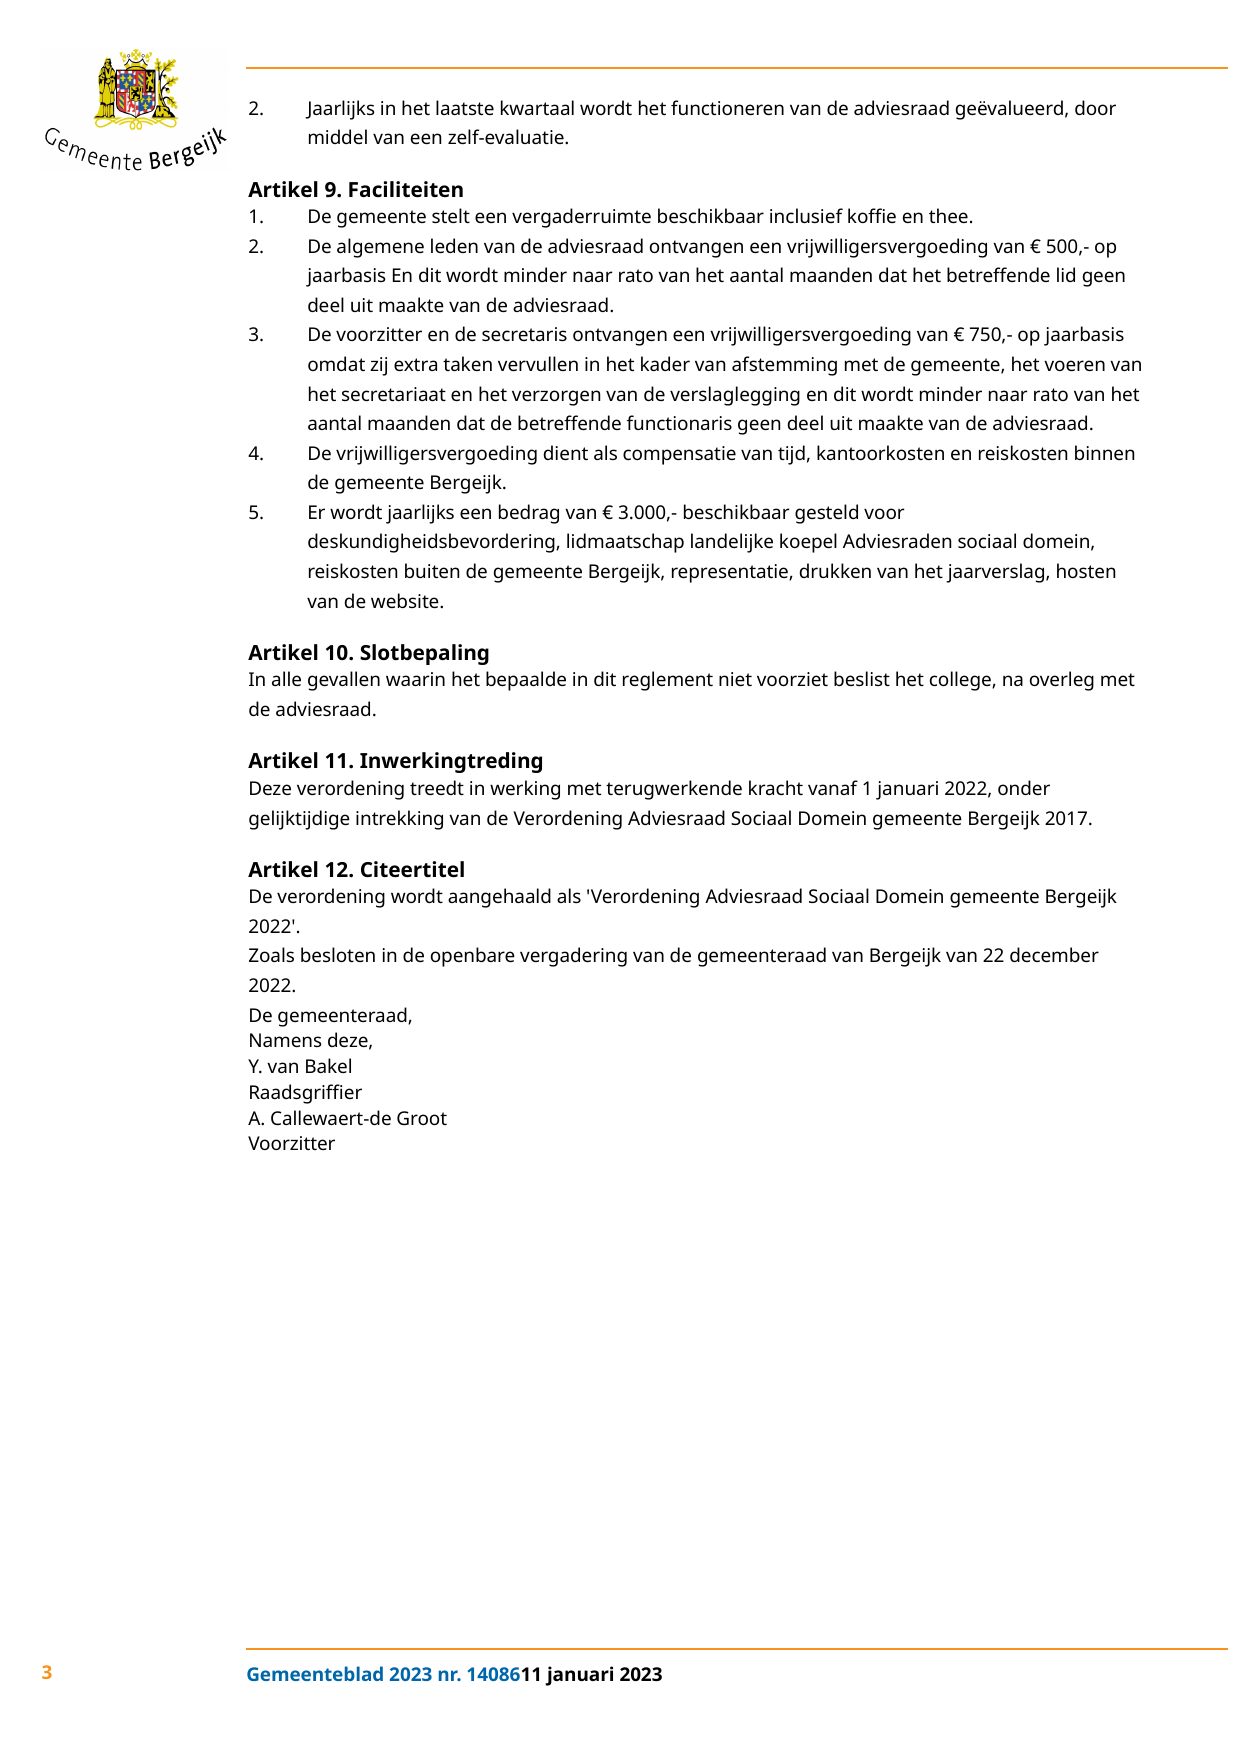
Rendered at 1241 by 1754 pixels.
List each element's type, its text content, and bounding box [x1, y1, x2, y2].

text Artikel 10. Slotbepaling [248, 638, 1152, 667]
text In alle gevallen waarin het bepaalde in dit reglement niet voorziet beslist het college, na overleg met de adviesraad. [248, 667, 1152, 722]
text Voorzitter [248, 1131, 1152, 1156]
list De voorzitter en de secretaris ontvangen een vrijwilligersvergoeding van € 750,- op jaarbasis omdat zij extra taken vervullen in het kader van afstemming met de gemeente, het voeren van het secretariaat en het verzorgen van de verslaglegging en dit wordt minder naar rato van het aantal maanden dat de betreffende functionaris geen deel uit maakte van de adviesraad. [248, 322, 1152, 436]
text Artikel 12. Citeertitel [248, 855, 1152, 883]
list Jaarlijks in het laatste kwartaal wordt het functioneren van de adviesraad geëvalueerd, door middel van een zelf-evaluatie. [248, 95, 1152, 150]
text Namens deze, [248, 1028, 1152, 1053]
text Zoals besloten in de openbare vergadering van de gemeenteraad van Bergeijk van 22 december 2022. [248, 943, 1152, 998]
text Artikel 9. Faciliteiten [248, 175, 1152, 203]
list Er wordt jaarlijks een bedrag van € 3.000,- beschikbaar gesteld voor deskundigheidsbevordering, lidmaatschap landelijke koepel Adviesraden sociaal domein, reiskosten buiten de gemeente Bergeijk, representatie, drukken van het jaarverslag, hosten van de website. [248, 499, 1152, 613]
list De gemeente stelt een vergaderruimte beschikbaar inclusief koffie en thee. [248, 203, 1152, 229]
text A. Callewaert-de Groot [248, 1105, 1152, 1131]
text De verordening wordt aangehaald als 'Verordening Adviesraad Sociaal Domein gemeente Bergeijk 2022'. [248, 883, 1152, 939]
text De gemeenteraad, [248, 1002, 1152, 1028]
text Raadsgriffier [248, 1079, 1152, 1105]
list De algemene leden van de adviesraad ontvangen een vrijwilligersvergoeding van € 500,- op jaarbasis En dit wordt minder naar rato van het aantal maanden dat het betreffende lid geen deel uit maakte van de adviesraad. [248, 233, 1152, 318]
list De vrijwilligersvergoeding dient als compensatie van tijd, kantoorkosten en reiskosten binnen de gemeente Bergeijk. [248, 440, 1152, 495]
text Artikel 11. Inwerkingtreding [248, 747, 1152, 775]
text Deze verordening treedt in werking met terugwerkende kracht vanaf 1 januari 2022, onder gelijktijdige intrekking van de Verordening Adviesraad Sociaal Domein gemeente Bergeijk 2017. [248, 775, 1152, 830]
picture [41, 47, 231, 172]
text Y. van Bakel [248, 1053, 1152, 1079]
